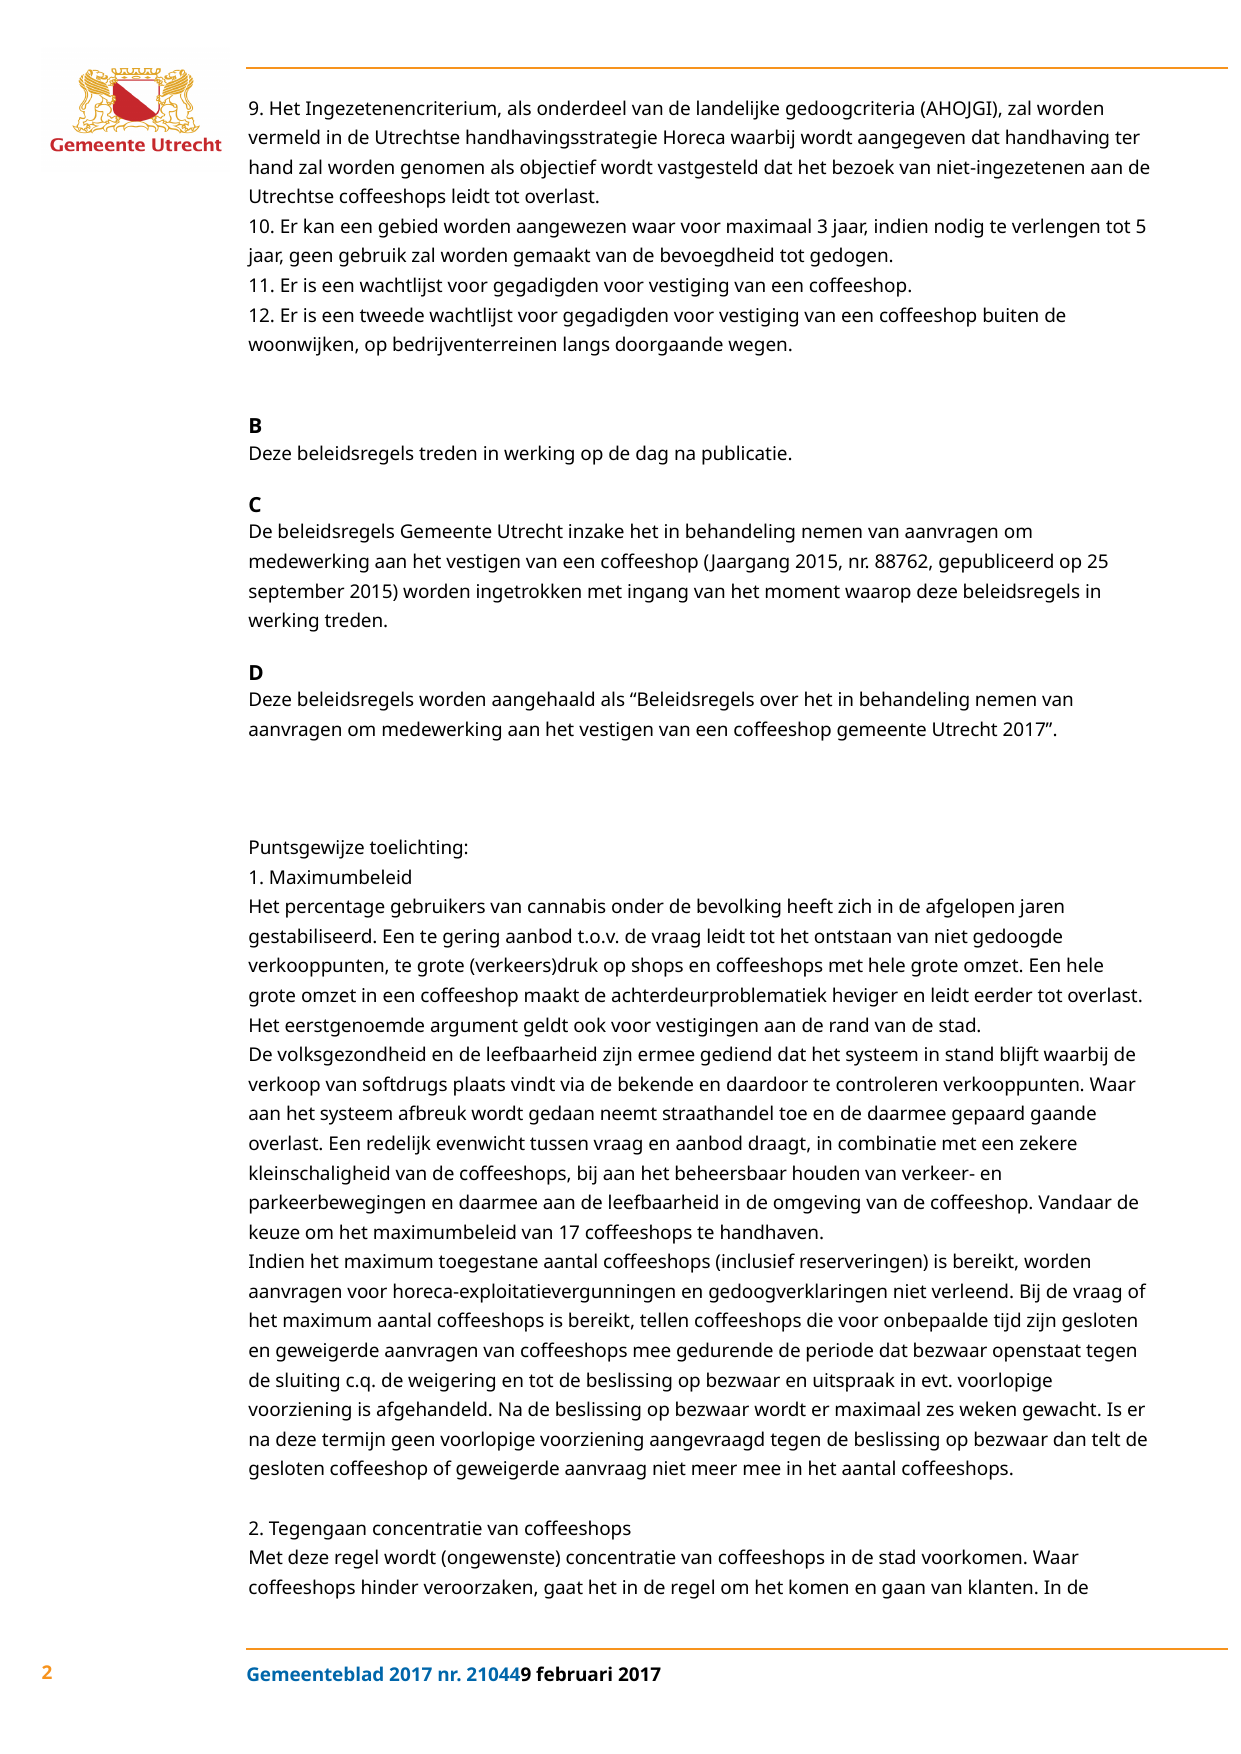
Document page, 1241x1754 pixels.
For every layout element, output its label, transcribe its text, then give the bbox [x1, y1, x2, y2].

text De volksgezondheid en de leefbaarheid zijn ermee gediend dat het systeem in stand blijft waarbij de verkoop van softdrugs plaats vindt via de bekende en daardoor te controleren verkooppunten. Waar aan het systeem afbreuk wordt gedaan neemt straathandel toe en de daarmee gepaard gaande overlast. Een redelijk evenwicht tussen vraag en aanbod draagt, in combinatie met een zekere kleinschaligheid van de coffeeshops, bij aan het beheersbaar houden van verkeer- en parkeerbewegingen en daarmee aan de leefbaarheid in de omgeving van de coffeeshop. Vandaar de keuze om het maximumbeleid van 17 coffeeshops te handhaven. [248, 1041, 1152, 1244]
text 9. Het Ingezetenencriterium, als onderdeel van de landelijke gedoogcriteria (AHOJGI), zal worden vermeld in de Utrechtse handhavingsstrategie Horeca waarbij wordt aangegeven dat handhaving ter hand zal worden genomen als objectief wordt vastgesteld dat het bezoek van niet-ingezetenen aan de Utrechtse coffeeshops leidt tot overlast. [248, 95, 1152, 209]
text 12. Er is een tweede wachtlijst voor gegadigden voor vestiging van een coffeeshop buiten de woonwijken, op bedrijventerreinen langs doorgaande wegen. [248, 302, 1152, 357]
text 10. Er kan een gebied worden aangewezen waar voor maximaal 3 jaar, indien nodig te verlengen tot 5 jaar, geen gebruik zal worden gemaakt van de bevoegdheid tot gedogen. [248, 213, 1152, 268]
text Met deze regel wordt (ongewenste) concentratie van coffeeshops in de stad voorkomen. Waar coffeeshops hinder veroorzaken, gaat het in de regel om het komen en gaan van klanten. In de [248, 1544, 1152, 1599]
text Indien het maximum toegestane aantal coffeeshops (inclusief reserveringen) is bereikt, worden aanvragen voor horeca-exploitatievergunningen en gedoogverklaringen niet verleend. Bij de vraag of het maximum aantal coffeeshops is bereikt, tellen coffeeshops die voor onbepaalde tijd zijn gesloten en geweigerde aanvragen van coffeeshops mee gedurende de periode dat bezwaar openstaat tegen de sluiting c.q. de weigering en tot de beslissing op bezwaar en uitspraak in evt. voorlopige voorziening is afgehandeld. Na de beslissing op bezwaar wordt er maximaal zes weken gewacht. Is er na deze termijn geen voorlopige voorziening aangevraagd tegen de beslissing op bezwaar dan telt de gesloten coffeeshop of geweigerde aanvraag niet meer mee in het aantal coffeeshops. [248, 1248, 1152, 1481]
picture [41, 47, 231, 172]
text De beleidsregels Gemeente Utrecht inzake het in behandeling nemen van aanvragen om medewerking aan het vestigen van een coffeeshop (Jaargang 2015, nr. 88762, gepubliceerd op 25 september 2015) worden ingetrokken met ingang van het moment waarop deze beleidsregels in werking treden. [248, 519, 1152, 633]
text 11. Er is een wachtlijst voor gegadigden voor vestiging van een coffeeshop. [248, 272, 1152, 298]
text B [248, 411, 1152, 440]
text Deze beleidsregels treden in werking op de dag na publicatie. [248, 440, 1152, 466]
text Het percentage gebruikers van cannabis onder de bevolking heeft zich in de afgelopen jaren gestabiliseerd. Een te gering aanbod t.o.v. de vraag leidt tot het ontstaan van niet gedoogde verkooppunten, te grote (verkeers)druk op shops en coffeeshops met hele grote omzet. Een hele grote omzet in een coffeeshop maakt de achterdeurproblematiek heviger en leidt eerder tot overlast. Het eerstgenoemde argument geldt ook voor vestigingen aan de rand van de stad. [248, 893, 1152, 1037]
text Puntsgewijze toelichting: [248, 834, 1152, 860]
text C [248, 490, 1152, 519]
text Deze beleidsregels worden aangehaald als “Beleidsregels over het in behandeling nemen van aanvragen om medewerking aan het vestigen van een coffeeshop gemeente Utrecht 2017”. [248, 686, 1152, 742]
text D [248, 658, 1152, 686]
text 2. Tegengaan concentratie van coffeeshops [248, 1515, 1152, 1540]
text 1. Maximumbeleid [248, 864, 1152, 889]
